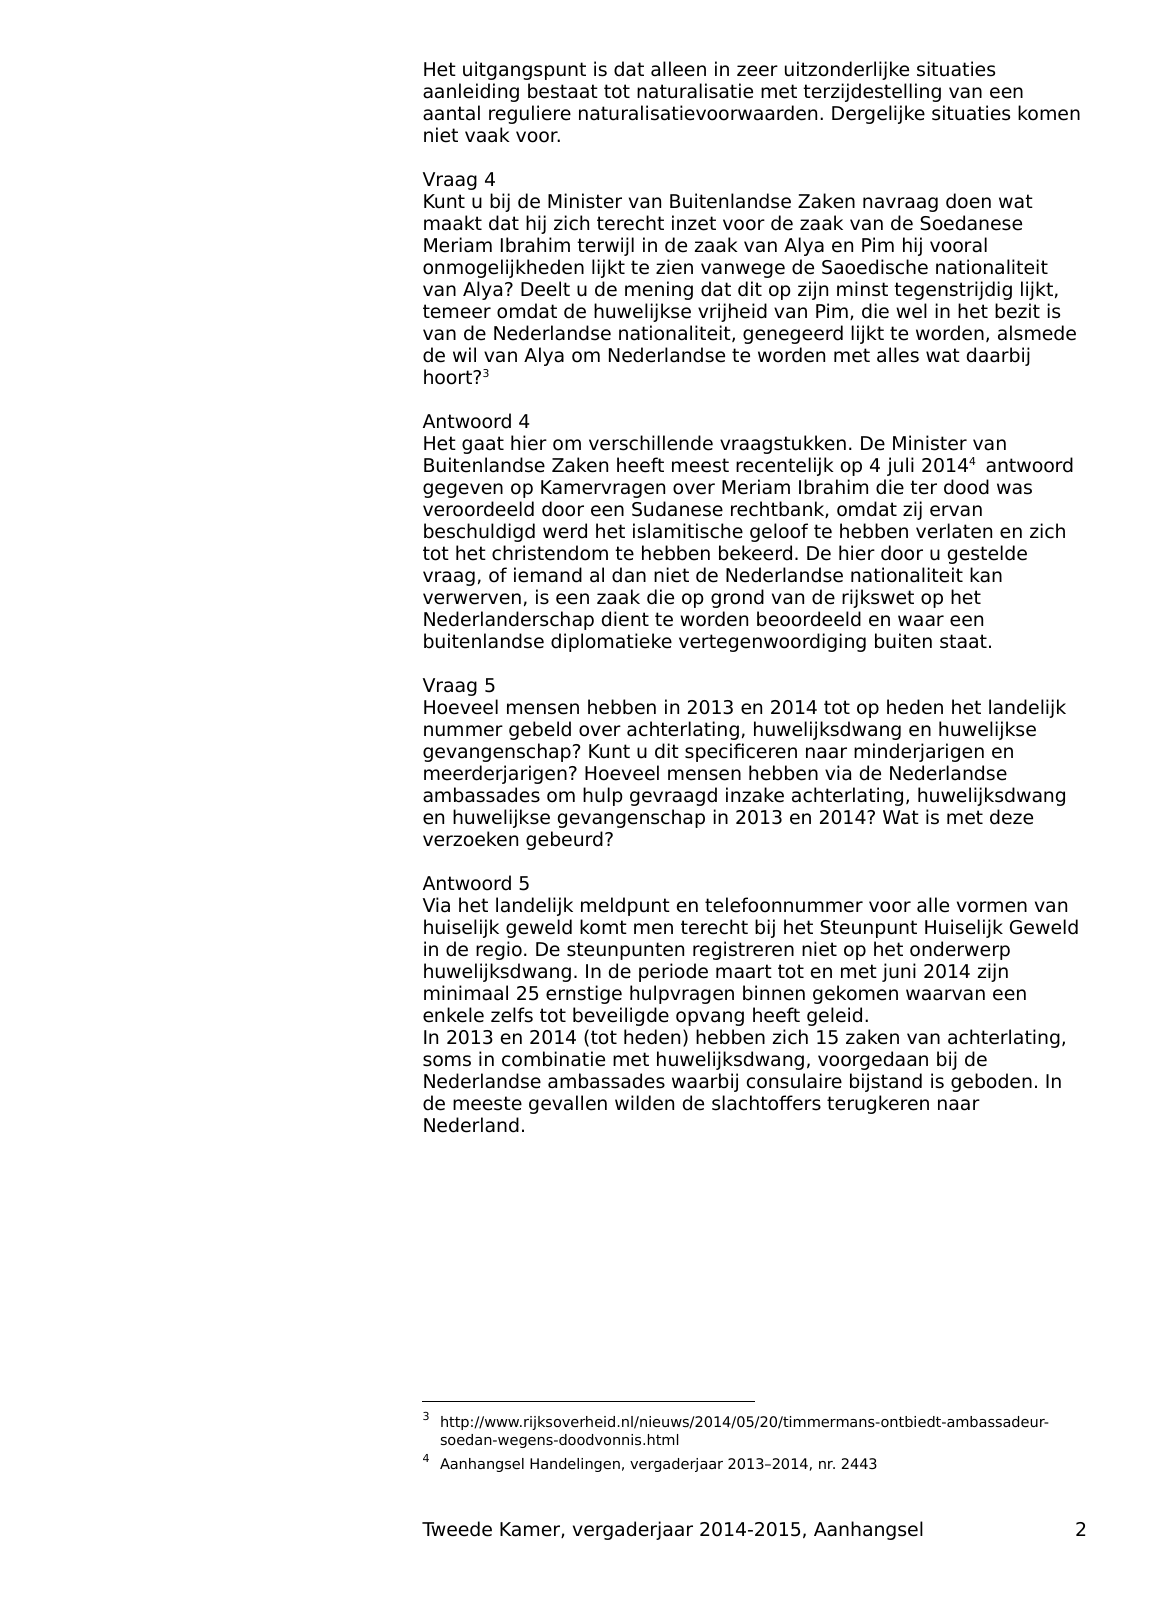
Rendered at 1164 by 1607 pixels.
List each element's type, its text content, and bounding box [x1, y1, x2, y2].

text http://www.rijksoverheid.nl/nieuws/2014/05/20/timmermans-ontbiedt-ambassadeur-soedan-wegens-doodvonnis.html [422, 1410, 1087, 1449]
text Antwoord 4 [422, 411, 1087, 433]
text Het gaat hier om verschillende vraagstukken. De Minister van Buitenlandse Zaken heeft meest recentelijk op 4 juli 2014 antwoord gegeven op Kamervragen over Meriam Ibrahim die ter dood was veroordeeld door een Sudanese rechtbank, omdat zij ervan beschuldigd werd het islamitische geloof te hebben verlaten en zich tot het christendom te hebben bekeerd. De hier door u gestelde vraag, of iemand al dan niet de Nederlandse nationaliteit kan verwerven, is een zaak die op grond van de rijkswet op het Nederlanderschap dient te worden beoordeeld en waar een buitenlandse diplomatieke vertegenwoordiging buiten staat. [422, 433, 1087, 653]
text Vraag 4 [422, 169, 1087, 191]
text Kunt u bij de Minister van Buitenlandse Zaken navraag doen wat maakt dat hij zich terecht inzet voor de zaak van de Soedanese Meriam Ibrahim terwijl in de zaak van Alya en Pim hij vooral onmogelijkheden lijkt te zien vanwege de Saoedische nationaliteit van Alya? Deelt u de mening dat dit op zijn minst tegenstrijdig lijkt, temeer omdat de huwelijkse vrijheid van Pim, die wel in het bezit is van de Nederlandse nationaliteit, genegeerd lijkt te worden, alsmede de wil van Alya om Nederlandse te worden met alles wat daarbij hoort? [422, 191, 1087, 389]
text In 2013 en 2014 (tot heden) hebben zich 15 zaken van achterlating, soms in combinatie met huwelijksdwang, voorgedaan bij de Nederlandse ambassades waarbij consulaire bijstand is geboden. In de meeste gevallen wilden de slachtoffers terugkeren naar Nederland. [422, 1027, 1087, 1137]
text Antwoord 5 [422, 873, 1087, 895]
text Via het landelijk meldpunt en telefoonnummer voor alle vormen van huiselijk geweld komt men terecht bij het Steunpunt Huiselijk Geweld in de regio. De steunpunten registreren niet op het onderwerp huwelijksdwang. In de periode maart tot en met juni 2014 zijn minimaal 25 ernstige hulpvragen binnen gekomen waarvan een enkele zelfs tot beveiligde opvang heeft geleid. [422, 895, 1087, 1027]
text Aanhangsel Handelingen, vergaderjaar 2013–2014, nr. 2443 [422, 1452, 1087, 1474]
text Het uitgangspunt is dat alleen in zeer uitzonderlijke situaties aanleiding bestaat tot naturalisatie met terzijdestelling van een aantal reguliere naturalisatievoorwaarden. Dergelijke situaties komen niet vaak voor. [422, 59, 1087, 147]
text Hoeveel mensen hebben in 2013 en 2014 tot op heden het landelijk nummer gebeld over achterlating, huwelijksdwang en huwelijkse gevangenschap? Kunt u dit specificeren naar minderjarigen en meerderjarigen? Hoeveel mensen hebben via de Nederlandse ambassades om hulp gevraagd inzake achterlating, huwelijksdwang en huwelijkse gevangenschap in 2013 en 2014? Wat is met deze verzoeken gebeurd? [422, 697, 1087, 851]
text Vraag 5 [422, 675, 1087, 697]
